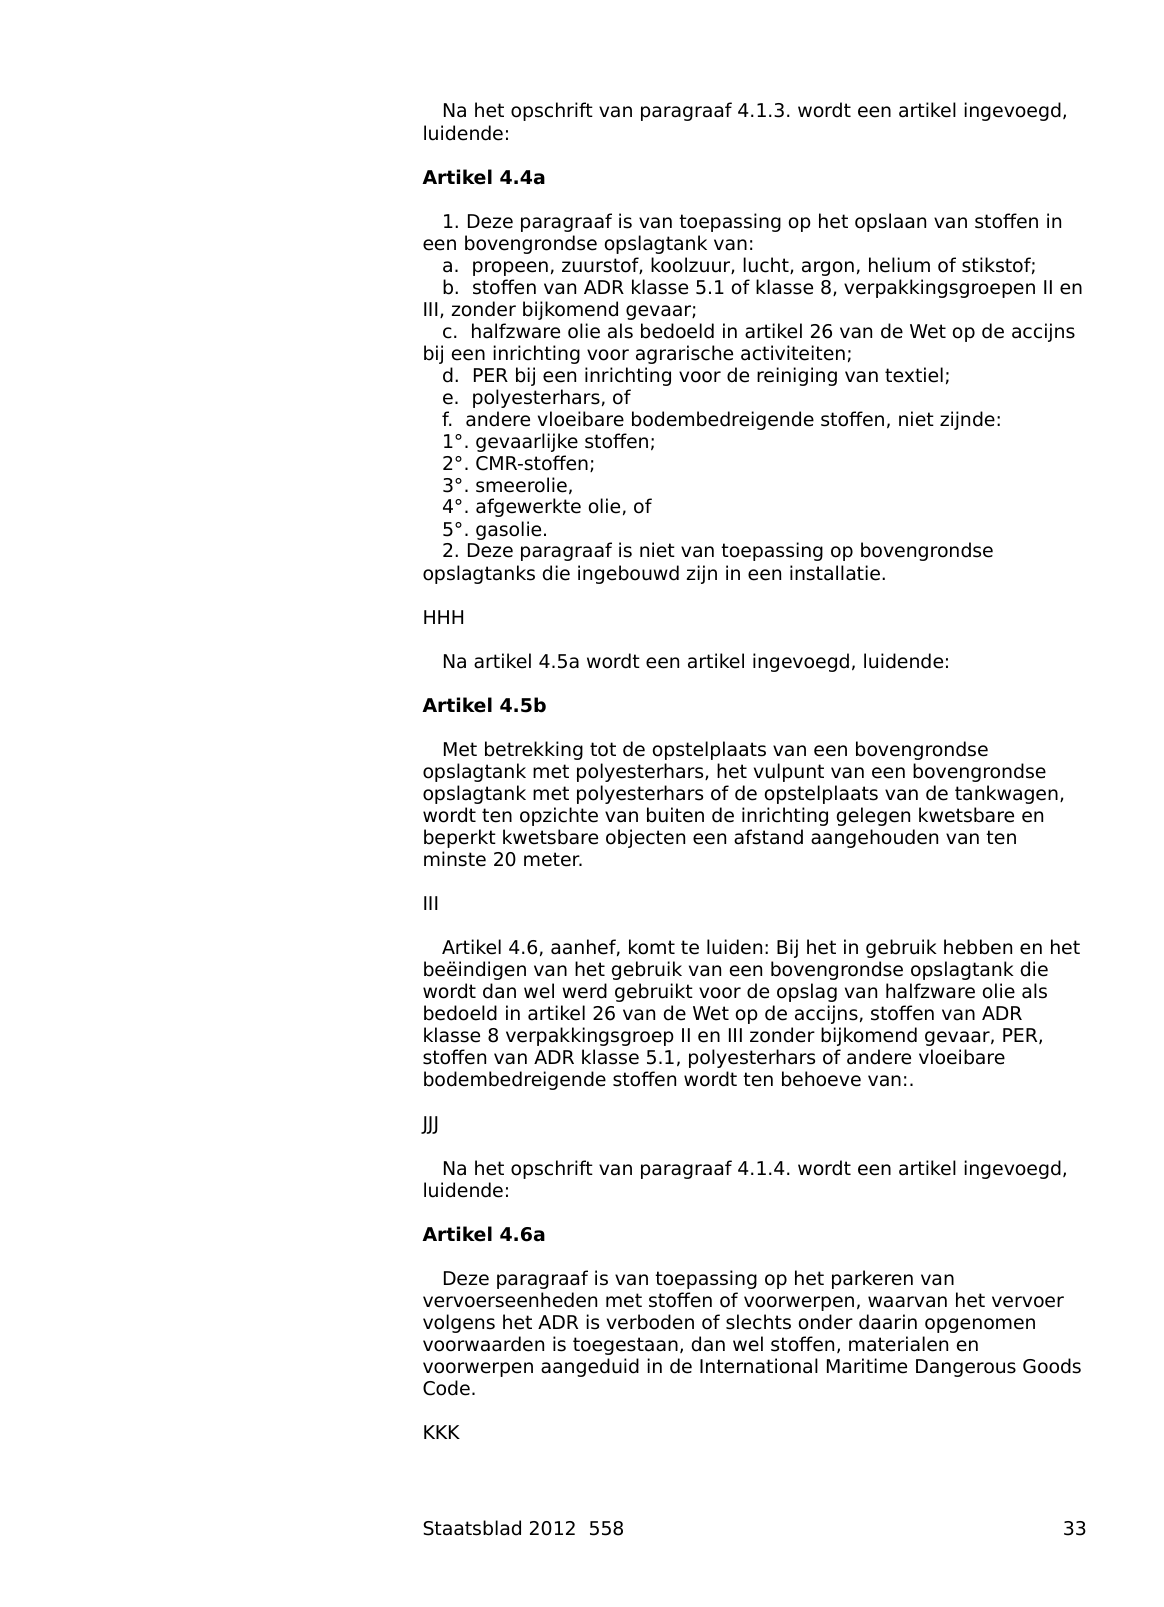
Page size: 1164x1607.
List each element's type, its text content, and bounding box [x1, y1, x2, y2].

text e. polyesterhars, of [422, 387, 1087, 408]
text Na artikel 4.5a wordt een artikel ingevoegd, luidende: [422, 651, 1087, 673]
text JJJ [422, 1113, 1087, 1135]
text 5°. gasolie. [422, 518, 1087, 540]
text 1. Deze paragraaf is van toepassing op het opslaan van stoffen in een bovengrondse opslagtank van: [422, 211, 1087, 255]
text 1°. gevaarlijke stoffen; [422, 431, 1087, 452]
text 3°. smeerolie, [422, 474, 1087, 496]
text HHH [422, 607, 1087, 628]
text III [422, 893, 1087, 915]
subtitle Artikel 4.5b [422, 695, 1087, 717]
subtitle Artikel 4.6a [422, 1224, 1087, 1246]
text d. PER bij een inrichting voor de reiniging van textiel; [422, 364, 1087, 387]
text c. halfzware olie als bedoeld in artikel 26 van de Wet op de accijns bij een inrichting voor agrarische activiteiten; [422, 321, 1087, 364]
text a. propeen, zuurstof, koolzuur, lucht, argon, helium of stikstof; [422, 255, 1087, 277]
text Na het opschrift van paragraaf 4.1.4. wordt een artikel ingevoegd, luidende: [422, 1157, 1087, 1201]
text Na het opschrift van paragraaf 4.1.3. wordt een artikel ingevoegd, luidende: [422, 100, 1087, 144]
text Deze paragraaf is van toepassing op het parkeren van vervoerseenheden met stoffen of voorwerpen, waarvan het vervoer volgens het ADR is verboden of slechts onder daarin opgenomen voorwaarden is toegestaan, dan wel stoffen, materialen en voorwerpen aangeduid in de International Maritime Dangerous Goods Code. [422, 1268, 1087, 1400]
text 2. Deze paragraaf is niet van toepassing op bovengrondse opslagtanks die ingebouwd zijn in een installatie. [422, 540, 1087, 584]
text KKK [422, 1422, 1087, 1444]
text Artikel 4.6, aanhef, komt te luiden: Bij het in gebruik hebben en het beëindigen van het gebruik van een bovengrondse opslagtank die wordt dan wel werd gebruikt voor de opslag van halfzware olie als bedoeld in artikel 26 van de Wet op de accijns, stoffen van ADR klasse 8 verpakkingsgroep II en III zonder bijkomend gevaar, PER, stoffen van ADR klasse 5.1, polyesterhars of andere vloeibare bodembedreigende stoffen wordt ten behoeve van:. [422, 937, 1087, 1091]
text 2°. CMR-stoffen; [422, 452, 1087, 474]
text b. stoffen van ADR klasse 5.1 of klasse 8, verpakkingsgroepen II en III, zonder bijkomend gevaar; [422, 277, 1087, 321]
text 4°. afgewerkte olie, of [422, 496, 1087, 518]
text f. andere vloeibare bodembedreigende stoffen, niet zijnde: [422, 408, 1087, 431]
text Met betrekking tot de opstelplaats van een bovengrondse opslagtank met polyesterhars, het vulpunt van een bovengrondse opslagtank met polyesterhars of de opstelplaats van de tankwagen, wordt ten opzichte van buiten de inrichting gelegen kwetsbare en beperkt kwetsbare objecten een afstand aangehouden van ten minste 20 meter. [422, 739, 1087, 871]
subtitle Artikel 4.4a [422, 167, 1087, 188]
